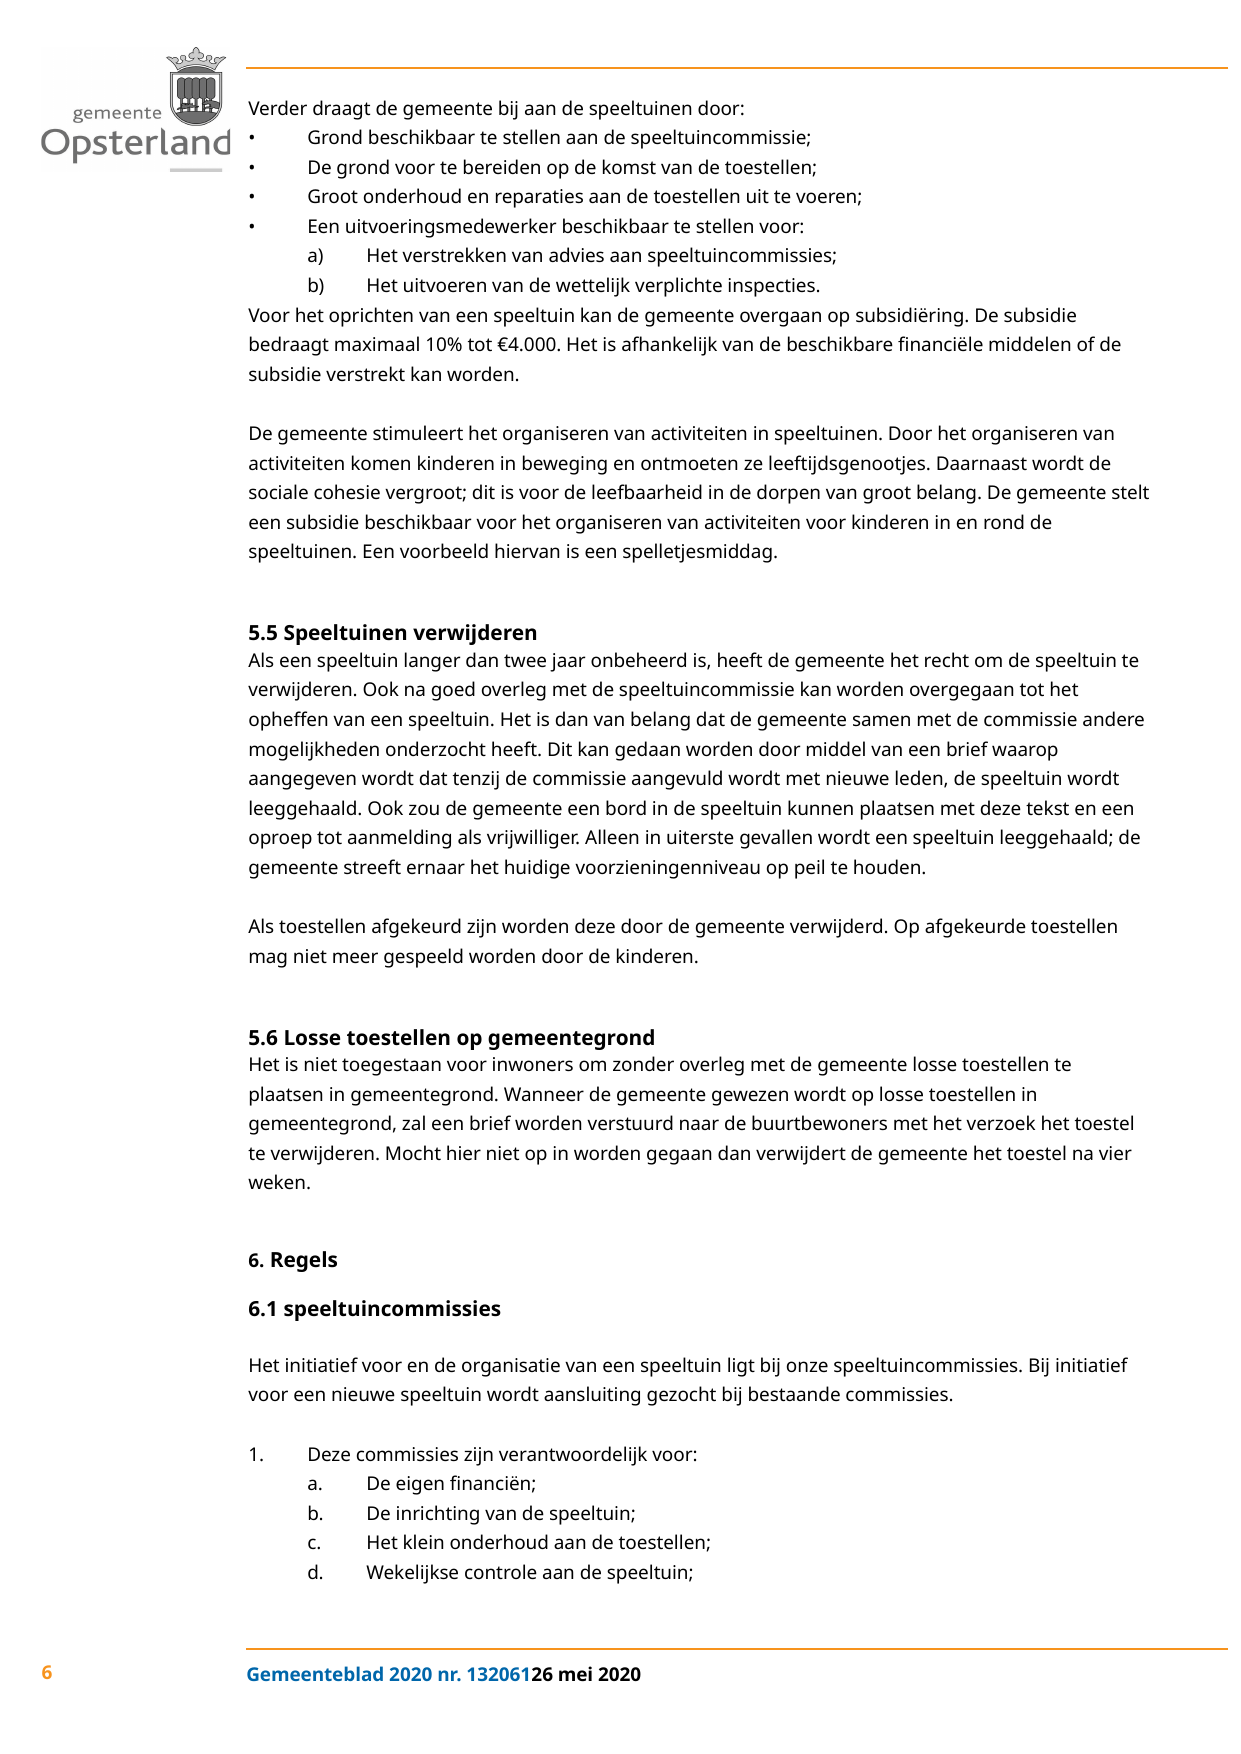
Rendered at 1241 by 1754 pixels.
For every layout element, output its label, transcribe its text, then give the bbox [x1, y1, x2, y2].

list Een uitvoeringsmedewerker beschikbaar te stellen voor: [248, 213, 1152, 239]
list Grond beschikbaar te stellen aan de speeltuincommissie; [248, 124, 1152, 150]
list Groot onderhoud en reparaties aan de toestellen uit te voeren; [248, 183, 1152, 209]
list Het uitvoeren van de wettelijk verplichte inspecties. [307, 272, 1152, 298]
text Het is niet toegestaan voor inwoners om zonder overleg met de gemeente losse toestellen te plaatsen in gemeentegrond. Wanneer de gemeente gewezen wordt op losse toestellen in gemeentegrond, zal een brief worden verstuurd naar de buurtbewoners met het verzoek het toestel te verwijderen. Mocht hier niet op in worden gegaan dan verwijdert de gemeente het toestel na vier weken. [248, 1051, 1152, 1195]
list Het verstrekken van advies aan speeltuincommissies; [307, 243, 1152, 268]
list De eigen financiën; [307, 1470, 1152, 1496]
text Verder draagt de gemeente bij aan de speeltuinen door: [248, 95, 1152, 121]
text De gemeente stimuleert het organiseren van activiteiten in speeltuinen. Door het organiseren van activiteiten komen kinderen in beweging en ontmoeten ze leeftijdsgenootjes. Daarnaast wordt de sociale cohesie vergroot; dit is voor de leefbaarheid in de dorpen van groot belang. De gemeente stelt een subsidie beschikbaar voor het organiseren van activiteiten voor kinderen in en rond de speeltuinen. Een voorbeeld hiervan is een spelletjesmiddag. [248, 420, 1152, 564]
list De inrichting van de speeltuin; [307, 1500, 1152, 1526]
text 5.5 Speeltuinen verwijderen [248, 618, 1152, 647]
text 5.6 Losse toestellen op gemeentegrond [248, 1023, 1152, 1051]
list Wekelijkse controle aan de speeltuin; [307, 1559, 1152, 1585]
list Het klein onderhoud aan de toestellen; [307, 1529, 1152, 1555]
picture [41, 47, 231, 172]
text Het initiatief voor en de organisatie van een speeltuin ligt bij onze speeltuincommissies. Bij initiatief voor een nieuwe speeltuin wordt aansluiting gezocht bij bestaande commissies. [248, 1352, 1152, 1407]
text 6.1 speeltuincommissies [248, 1294, 1152, 1322]
text Als een speeltuin langer dan twee jaar onbeheerd is, heeft de gemeente het recht om de speeltuin te verwijderen. Ook na goed overleg met de speeltuincommissie kan worden overgegaan tot het opheffen van een speeltuin. Het is dan van belang dat de gemeente samen met de commissie andere mogelijkheden onderzocht heeft. Dit kan gedaan worden door middel van een brief waarop aangegeven wordt dat tenzij de commissie aangevuld wordt met nieuwe leden, de speeltuin wordt leeggehaald. Ook zou de gemeente een bord in de speeltuin kunnen plaatsen met deze tekst en een oproep tot aanmelding als vrijwilliger. Alleen in uiterste gevallen wordt een speeltuin leeggehaald; de gemeente streeft ernaar het huidige voorzieningenniveau op peil te houden. [248, 647, 1152, 880]
list Deze commissies zijn verantwoordelijk voor: [248, 1441, 1152, 1467]
list De grond voor te bereiden op de komst van de toestellen; [248, 154, 1152, 180]
text 6. Regels [248, 1245, 1152, 1273]
text Als toestellen afgekeurd zijn worden deze door de gemeente verwijderd. Op afgekeurde toestellen mag niet meer gespeeld worden door de kinderen. [248, 913, 1152, 968]
text Voor het oprichten van een speeltuin kan de gemeente overgaan op subsidiëring. De subsidie bedraagt maximaal 10% tot €4.000. Het is afhankelijk van de beschikbare financiële middelen of de subsidie verstrekt kan worden. [248, 302, 1152, 387]
